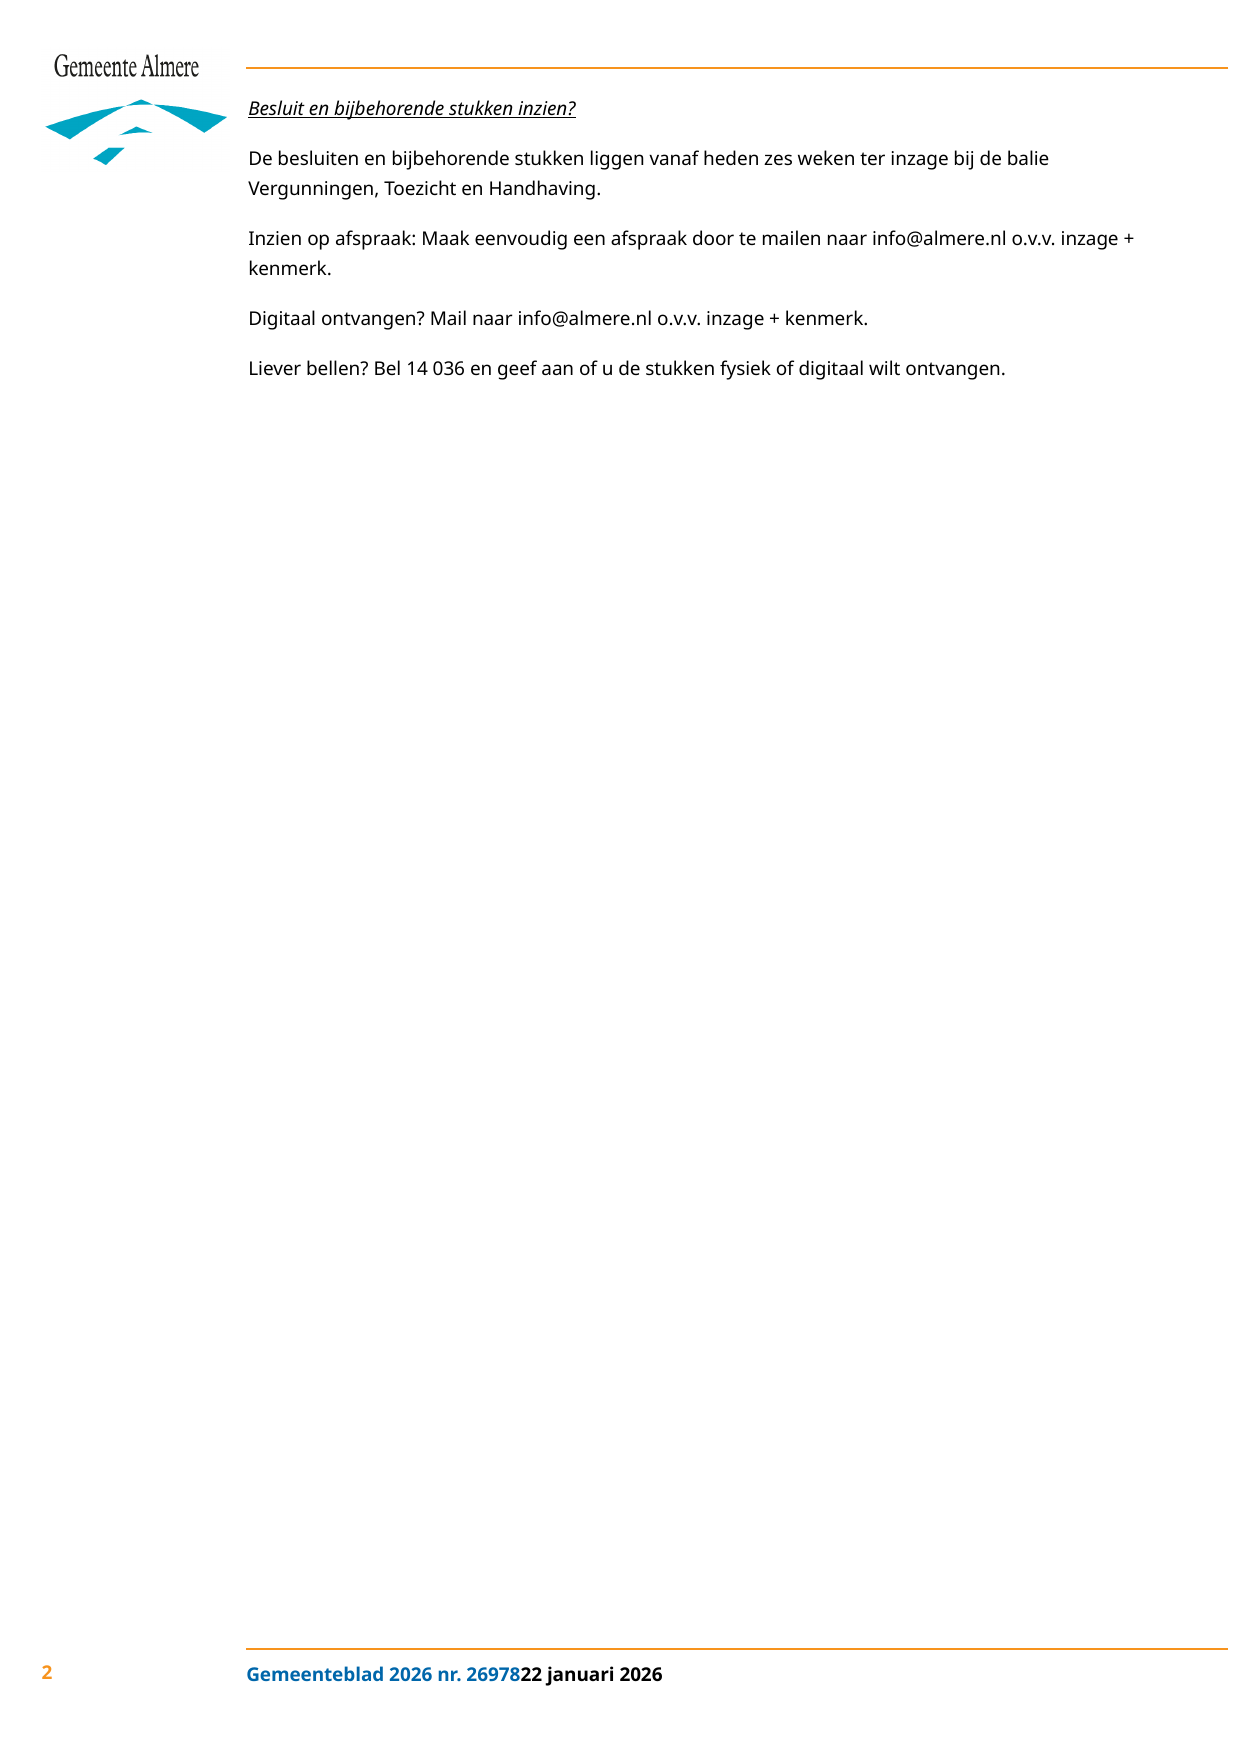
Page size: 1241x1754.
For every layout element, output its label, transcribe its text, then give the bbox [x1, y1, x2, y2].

picture [41, 47, 231, 172]
text Digitaal ontvangen? Mail naar info@almere.nl o.v.v. inzage + kenmerk. [248, 305, 1152, 331]
text De besluiten en bijbehorende stukken liggen vanaf heden zes weken ter inzage bij de balie Vergunningen, Toezicht en Handhaving. [248, 145, 1152, 201]
text Besluit en bijbehorende stukken inzien? [248, 95, 1152, 121]
text Liever bellen? Bel 14 036 en geef aan of u de stukken fysiek of digitaal wilt ontvangen. [248, 356, 1152, 381]
text Inzien op afspraak: Maak eenvoudig een afspraak door te mailen naar info@almere.nl o.v.v. inzage + kenmerk. [248, 225, 1152, 281]
